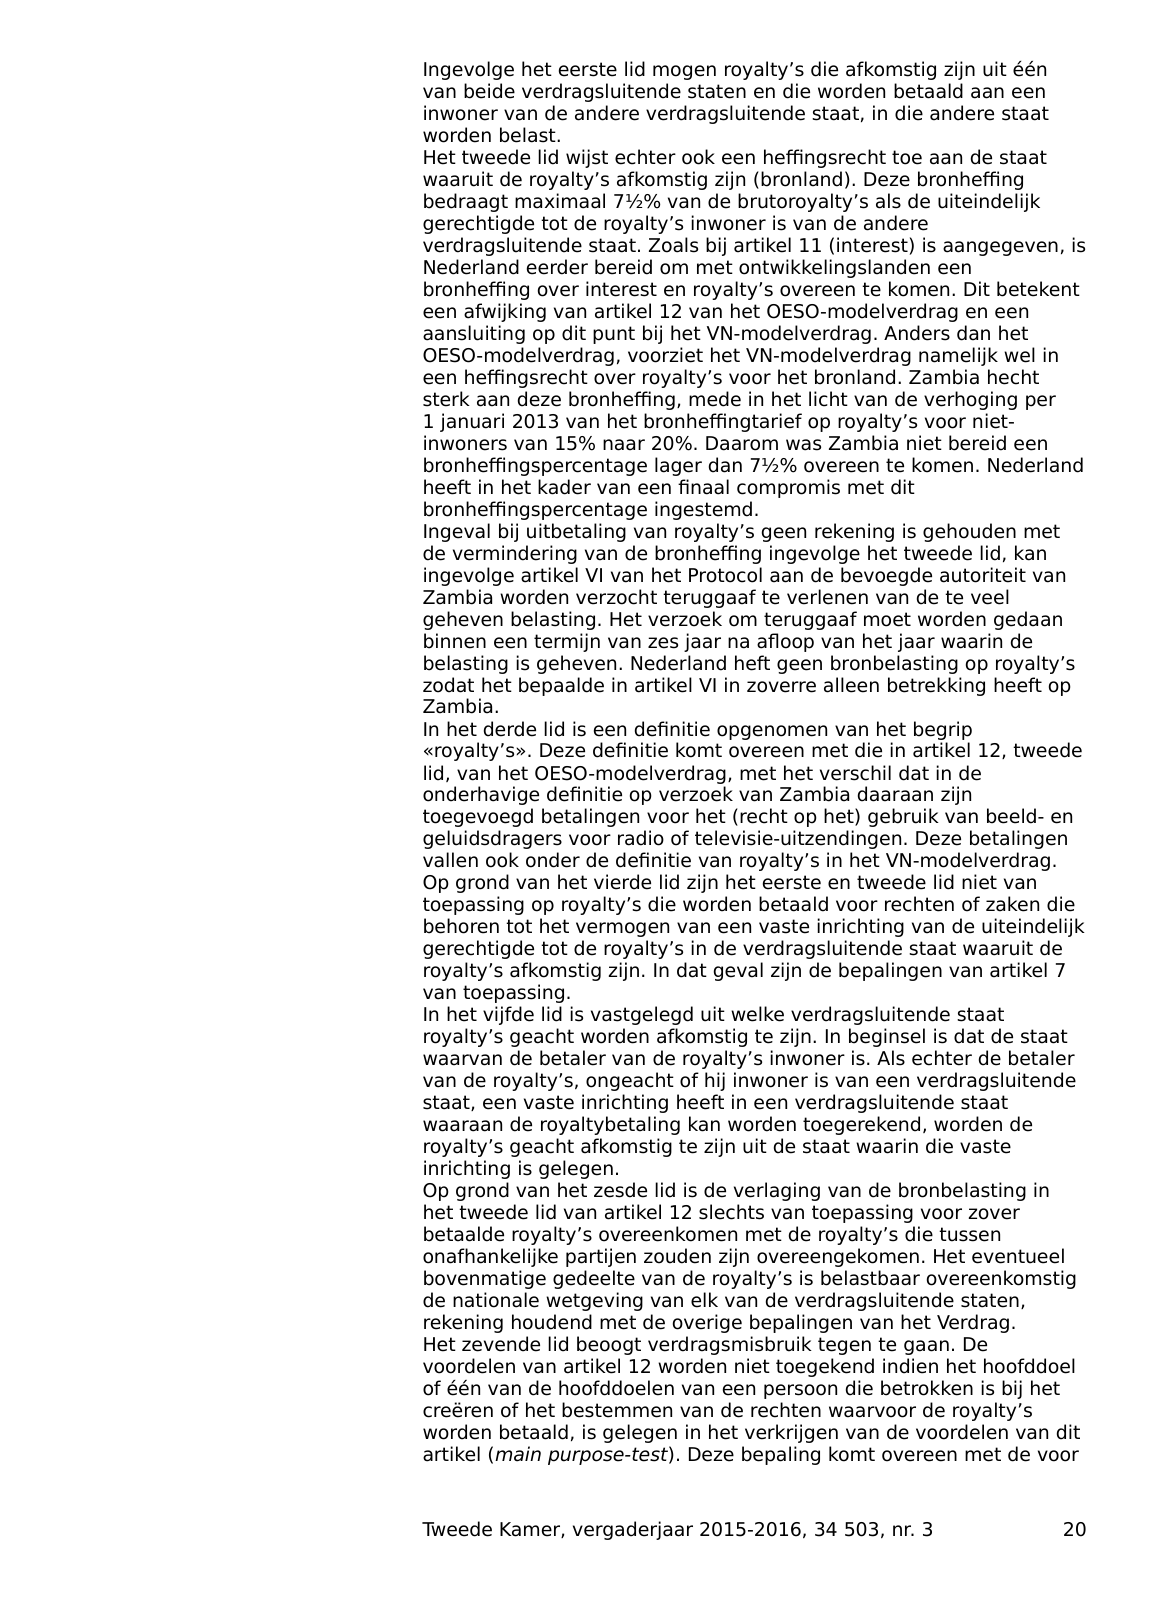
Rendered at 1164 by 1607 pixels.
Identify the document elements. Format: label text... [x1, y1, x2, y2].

text In het vijfde lid is vastgelegd uit welke verdragsluitende staat royalty’s geacht worden afkomstig te zijn. In beginsel is dat de staat waarvan de betaler van de royalty’s inwoner is. Als echter de betaler van de royalty’s, ongeacht of hij inwoner is van een verdragsluitende staat, een vaste inrichting heeft in een verdragsluitende staat waaraan de royaltybetaling kan worden toegerekend, worden de royalty’s geacht afkomstig te zijn uit de staat waarin die vaste inrichting is gelegen. [422, 1004, 1087, 1180]
text Het tweede lid wijst echter ook een heffingsrecht toe aan de staat waaruit de royalty’s afkomstig zijn (bronland). Deze bronheffing bedraagt maximaal 7½% van de brutoroyalty’s als de uiteindelijk gerechtigde tot de royalty’s inwoner is van de andere verdragsluitende staat. Zoals bij artikel 11 (interest) is aangegeven, is Nederland eerder bereid om met ontwikkelingslanden een bronheffing over interest en royalty’s overeen te komen. Dit betekent een afwijking van artikel 12 van het OESO-modelverdrag en een aansluiting op dit punt bij het VN-modelverdrag. Anders dan het OESO-modelverdrag, voorziet het VN-modelverdrag namelijk wel in een heffingsrecht over royalty’s voor het bronland. Zambia hecht sterk aan deze bronheffing, mede in het licht van de verhoging per 1 januari 2013 van het bronheffingtarief op royalty’s voor niet-inwoners van 15% naar 20%. Daarom was Zambia niet bereid een bronheffingspercentage lager dan 7½% overeen te komen. Nederland heeft in het kader van een finaal compromis met dit bronheffingspercentage ingestemd. [422, 147, 1087, 521]
text In het derde lid is een definitie opgenomen van het begrip «royalty’s». Deze definitie komt overeen met die in artikel 12, tweede lid, van het OESO-modelverdrag, met het verschil dat in de onderhavige definitie op verzoek van Zambia daaraan zijn toegevoegd betalingen voor het (recht op het) gebruik van beeld- en geluidsdragers voor radio of televisie-uitzendingen. Deze betalingen vallen ook onder de definitie van royalty’s in het VN-modelverdrag. [422, 718, 1087, 872]
text Ingevolge het eerste lid mogen royalty’s die afkomstig zijn uit één van beide verdragsluitende staten en die worden betaald aan een inwoner van de andere verdragsluitende staat, in die andere staat worden belast. [422, 59, 1087, 147]
text Ingeval bij uitbetaling van royalty’s geen rekening is gehouden met de vermindering van de bronheffing ingevolge het tweede lid, kan ingevolge artikel VI van het Protocol aan de bevoegde autoriteit van Zambia worden verzocht teruggaaf te verlenen van de te veel geheven belasting. Het verzoek om teruggaaf moet worden gedaan binnen een termijn van zes jaar na afloop van het jaar waarin de belasting is geheven. Nederland heft geen bronbelasting op royalty’s zodat het bepaalde in artikel VI in zoverre alleen betrekking heeft op Zambia. [422, 521, 1087, 718]
text Op grond van het vierde lid zijn het eerste en tweede lid niet van toepassing op royalty’s die worden betaald voor rechten of zaken die behoren tot het vermogen van een vaste inrichting van de uiteindelijk gerechtigde tot de royalty’s in de verdragsluitende staat waaruit de royalty’s afkomstig zijn. In dat geval zijn de bepalingen van artikel 7 van toepassing. [422, 872, 1087, 1004]
text Het zevende lid beoogt verdragsmisbruik tegen te gaan. De voordelen van artikel 12 worden niet toegekend indien het hoofddoel of één van de hoofddoelen van een persoon die betrokken is bij het creëren of het bestemmen van de rechten waarvoor de royalty’s worden betaald, is gelegen in het verkrijgen van de voordelen van dit artikel (main purpose-test). Deze bepaling komt overeen met de voor [422, 1334, 1087, 1466]
text Op grond van het zesde lid is de verlaging van de bronbelasting in het tweede lid van artikel 12 slechts van toepassing voor zover betaalde royalty’s overeenkomen met de royalty’s die tussen onafhankelijke partijen zouden zijn overeengekomen. Het eventueel bovenmatige gedeelte van de royalty’s is belastbaar overeenkomstig de nationale wetgeving van elk van de verdragsluitende staten, rekening houdend met de overige bepalingen van het Verdrag. [422, 1180, 1087, 1334]
